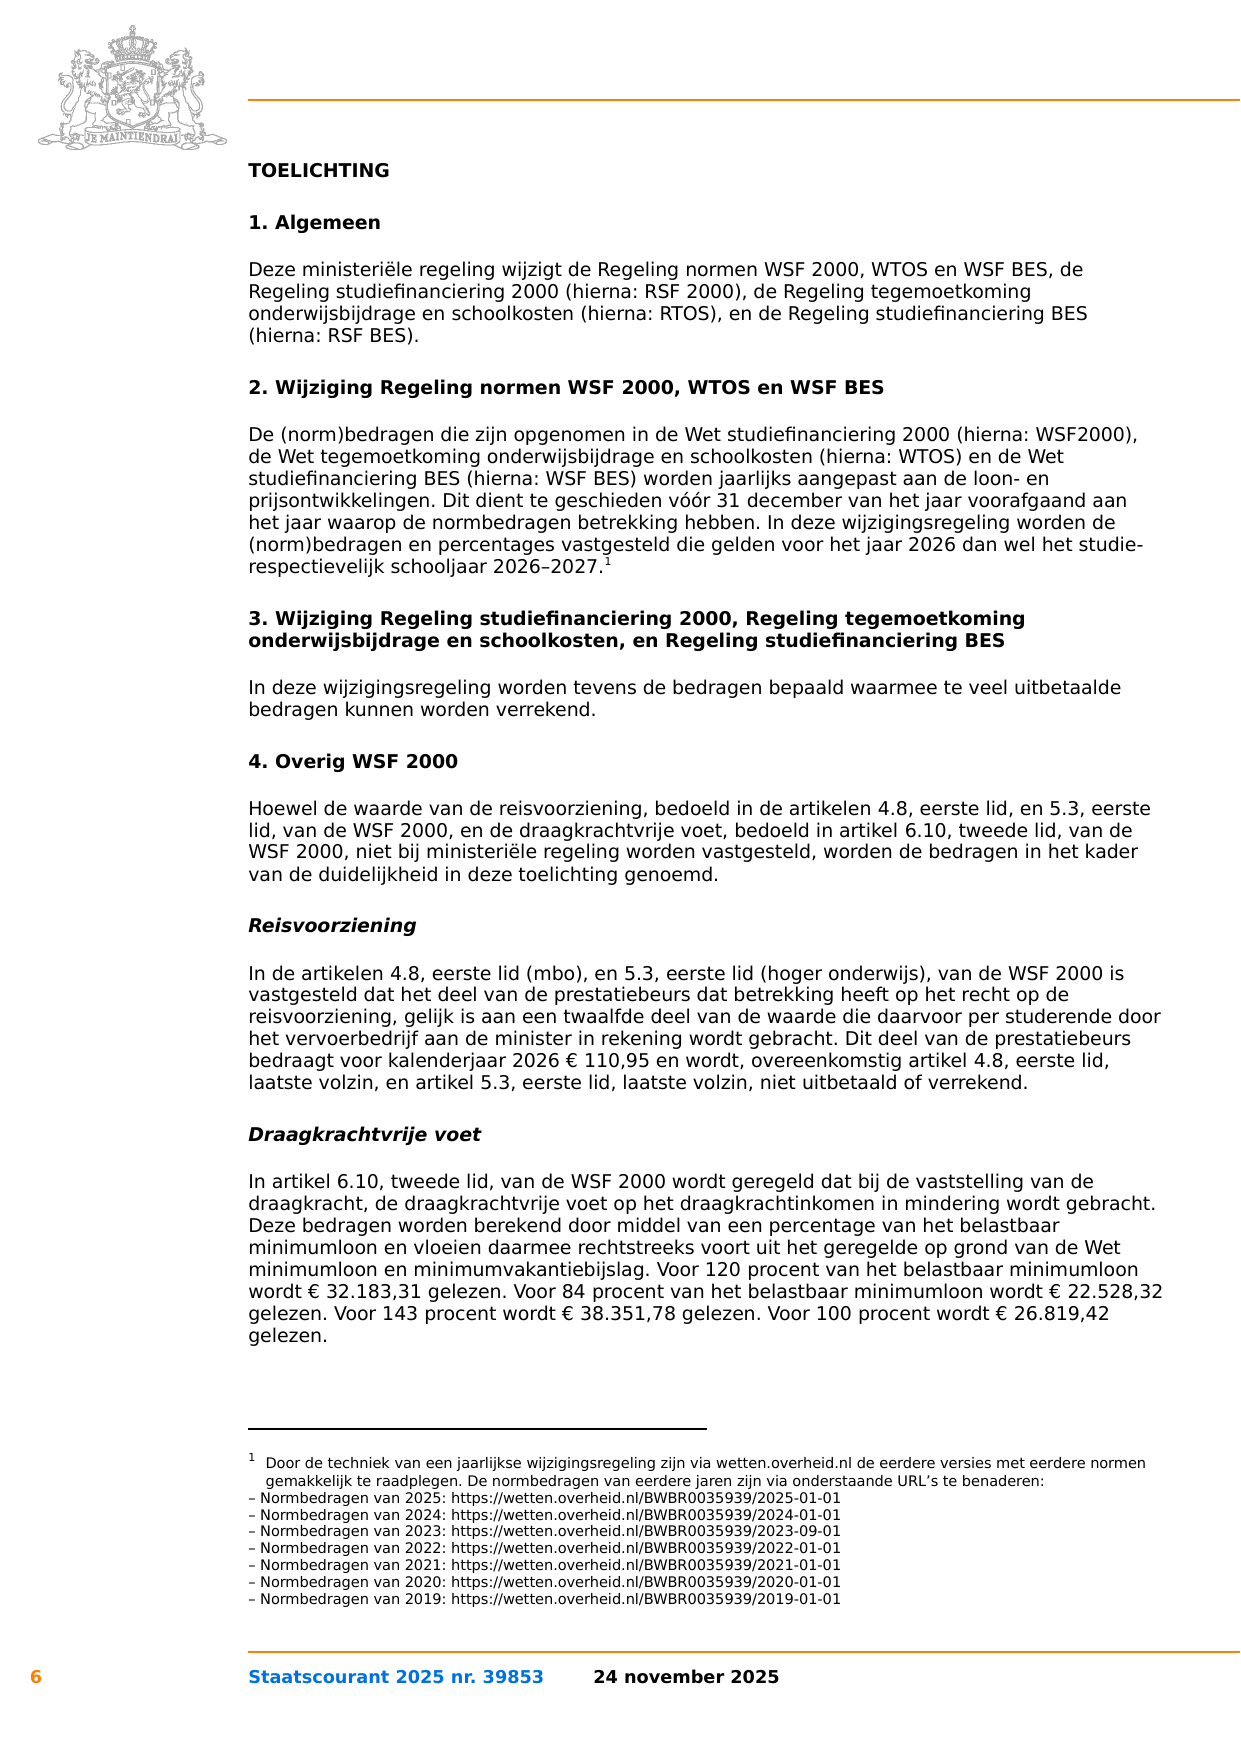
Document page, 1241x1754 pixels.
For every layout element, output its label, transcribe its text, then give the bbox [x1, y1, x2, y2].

text – Normbedragen van 2021: https://wetten.overheid.nl/BWBR0035939/2021-01-01 [248, 1557, 1163, 1574]
text – Normbedragen van 2022: https://wetten.overheid.nl/BWBR0035939/2022-01-01 [248, 1540, 1163, 1557]
text – Normbedragen van 2020: https://wetten.overheid.nl/BWBR0035939/2020-01-01 [248, 1574, 1163, 1591]
subtitle 3. Wijziging Regeling studiefinanciering 2000, Regeling tegemoetkoming onderwijsbijdrage en schoolkosten, en Regeling studiefinanciering BES [248, 608, 1163, 652]
text In artikel 6.10, tweede lid, van de WSF 2000 wordt geregeld dat bij de vaststelling van de draagkracht, de draagkrachtvrije voet op het draagkrachtinkomen in mindering wordt gebracht. Deze bedragen worden berekend door middel van een percentage van het belastbaar minimumloon en vloeien daarmee rechtstreeks voort uit het geregelde op grond van de Wet minimumloon en minimumvakantiebijslag. Voor 120 procent van het belastbaar minimumloon wordt € 32.183,31 gelezen. Voor 84 procent van het belastbaar minimumloon wordt € 22.528,32 gelezen. Voor 143 procent wordt € 38.351,78 gelezen. Voor 100 procent wordt € 26.819,42 gelezen. [248, 1171, 1163, 1347]
subtitle 2. Wijziging Regeling normen WSF 2000, WTOS en WSF BES [248, 377, 1163, 399]
text De (norm)bedragen die zijn opgenomen in de Wet studiefinanciering 2000 (hierna: WSF2000), de Wet tegemoetkoming onderwijsbijdrage en schoolkosten (hierna: WTOS) en de Wet studiefinanciering BES (hierna: WSF BES) worden jaarlijks aangepast aan de loon- en prijsontwikkelingen. Dit dient te geschieden vóór 31 december van het jaar voorafgaand aan het jaar waarop de normbedragen betrekking hebben. In deze wijzigingsregeling worden de (norm)bedragen en percentages vastgesteld die gelden voor het jaar 2026 dan wel het studie- respectievelijk schooljaar 2026–2027. [248, 424, 1163, 578]
subtitle 4. Overig WSF 2000 [248, 751, 1163, 772]
subtitle Draagkrachtvrije voet [248, 1124, 1163, 1146]
text – Normbedragen van 2023: https://wetten.overheid.nl/BWBR0035939/2023-09-01 [248, 1523, 1163, 1540]
text Hoewel de waarde van de reisvoorziening, bedoeld in de artikelen 4.8, eerste lid, en 5.3, eerste lid, van de WSF 2000, en de draagkrachtvrije voet, bedoeld in artikel 6.10, tweede lid, van de WSF 2000, niet bij ministeriële regeling worden vastgesteld, worden de bedragen in het kader van de duidelijkheid in deze toelichting genoemd. [248, 797, 1163, 885]
picture [38, 25, 227, 150]
subtitle Reisvoorziening [248, 915, 1163, 937]
text – Normbedragen van 2024: https://wetten.overheid.nl/BWBR0035939/2024-01-01 [248, 1507, 1163, 1523]
text Door de techniek van een jaarlijkse wijzigingsregeling zijn via wetten.overheid.nl de eerdere versies met eerdere normen gemakkelijk te raadplegen. De normbedragen van eerdere jaren zijn via onderstaande URL’s te benaderen: [248, 1451, 1163, 1490]
text In deze wijzigingsregeling worden tevens de bedragen bepaald waarmee te veel uitbetaalde bedragen kunnen worden verrekend. [248, 677, 1163, 721]
text – Normbedragen van 2025: https://wetten.overheid.nl/BWBR0035939/2025-01-01 [248, 1490, 1163, 1507]
subtitle 1. Algemeen [248, 212, 1163, 234]
text Deze ministeriële regeling wijzigt de Regeling normen WSF 2000, WTOS en WSF BES, de Regeling studiefinanciering 2000 (hierna: RSF 2000), de Regeling tegemoetkoming onderwijsbijdrage en schoolkosten (hierna: RTOS), en de Regeling studiefinanciering BES (hierna: RSF BES). [248, 259, 1163, 347]
text In de artikelen 4.8, eerste lid (mbo), en 5.3, eerste lid (hoger onderwijs), van de WSF 2000 is vastgesteld dat het deel van de prestatiebeurs dat betrekking heeft op het recht op de reisvoorziening, gelijk is aan een twaalfde deel van de waarde die daarvoor per studerende door het vervoerbedrijf aan de minister in rekening wordt gebracht. Dit deel van de prestatiebeurs bedraagt voor kalenderjaar 2026 € 110,95 en wordt, overeenkomstig artikel 4.8, eerste lid, laatste volzin, en artikel 5.3, eerste lid, laatste volzin, niet uitbetaald of verrekend. [248, 962, 1163, 1094]
subtitle TOELICHTING [248, 160, 1163, 182]
text – Normbedragen van 2019: https://wetten.overheid.nl/BWBR0035939/2019-01-01 [248, 1591, 1163, 1608]
